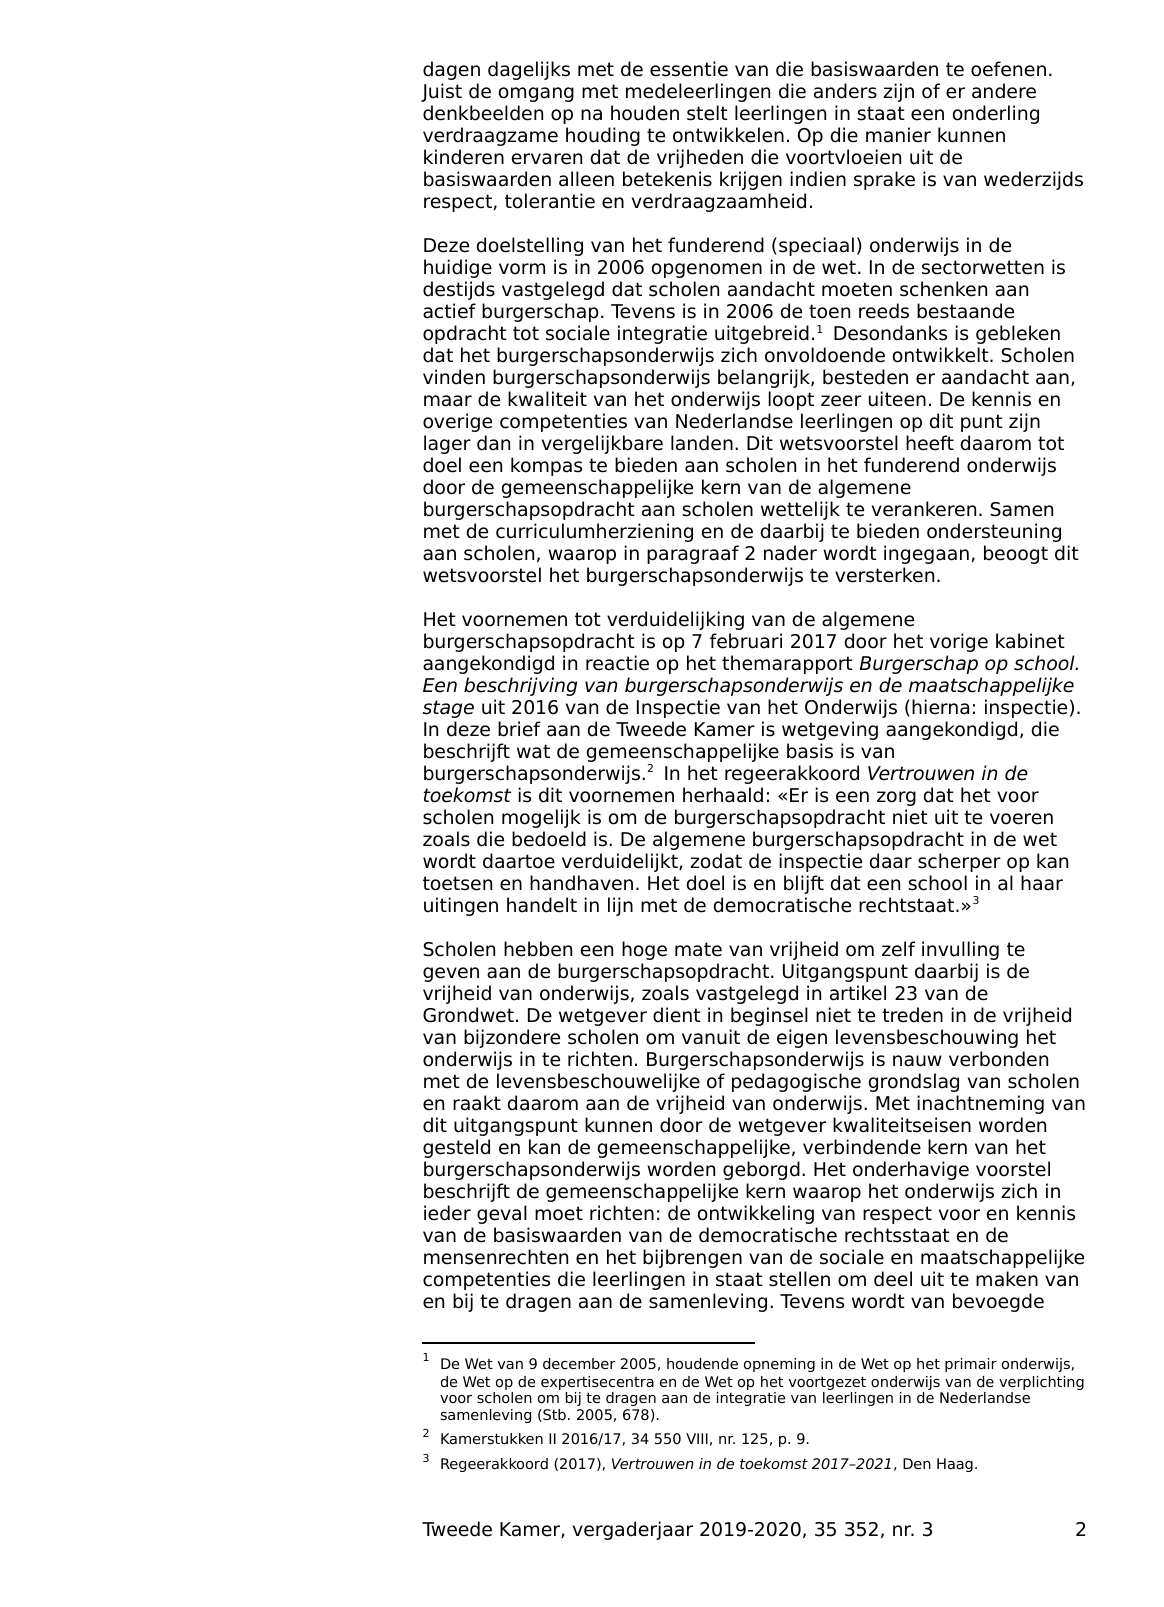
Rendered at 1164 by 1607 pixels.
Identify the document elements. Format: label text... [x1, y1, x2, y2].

text dagen dagelijks met de essentie van die basiswaarden te oefenen. Juist de omgang met medeleerlingen die anders zijn of er andere denkbeelden op na houden stelt leerlingen in staat een onderling verdraagzame houding te ontwikkelen. Op die manier kunnen kinderen ervaren dat de vrijheden die voortvloeien uit de basiswaarden alleen betekenis krijgen indien sprake is van wederzijds respect, tolerantie en verdraagzaamheid. [422, 59, 1087, 213]
text De Wet van 9 december 2005, houdende opneming in de Wet op het primair onderwijs, de Wet op de expertisecentra en de Wet op het voortgezet onderwijs van de verplichting voor scholen om bij te dragen aan de integratie van leerlingen in de Nederlandse samenleving (Stb. 2005, 678). [422, 1352, 1087, 1424]
text Het voornemen tot verduidelijking van de algemene burgerschapsopdracht is op 7 februari 2017 door het vorige kabinet aangekondigd in reactie op het themarapport Burgerschap op school. Een beschrijving van burgerschapsonderwijs en de maatschappelijke stage uit 2016 van de Inspectie van het Onderwijs (hierna: inspectie). In deze brief aan de Tweede Kamer is wetgeving aangekondigd, die beschrijft wat de gemeenschappelijke basis is van burgerschapsonderwijs. In het regeerakkoord Vertrouwen in de toekomst is dit voornemen herhaald: «Er is een zorg dat het voor scholen mogelijk is om de burgerschapsopdracht niet uit te voeren zoals die bedoeld is. De algemene burgerschapsopdracht in de wet wordt daartoe verduidelijkt, zodat de inspectie daar scherper op kan toetsen en handhaven. Het doel is en blijft dat een school in al haar uitingen handelt in lijn met de democratische rechtstaat.» [422, 609, 1087, 917]
text Regeerakkoord (2017), Vertrouwen in de toekomst 2017–2021, Den Haag. [422, 1452, 1087, 1474]
text Deze doelstelling van het funderend (speciaal) onderwijs in de huidige vorm is in 2006 opgenomen in de wet. In de sectorwetten is destijds vastgelegd dat scholen aandacht moeten schenken aan actief burgerschap. Tevens is in 2006 de toen reeds bestaande opdracht tot sociale integratie uitgebreid. Desondanks is gebleken dat het burgerschapsonderwijs zich onvoldoende ontwikkelt. Scholen vinden burgerschapsonderwijs belangrijk, besteden er aandacht aan, maar de kwaliteit van het onderwijs loopt zeer uiteen. De kennis en overige competenties van Nederlandse leerlingen op dit punt zijn lager dan in vergelijkbare landen. Dit wetsvoorstel heeft daarom tot doel een kompas te bieden aan scholen in het funderend onderwijs door de gemeenschappelijke kern van de algemene burgerschapsopdracht aan scholen wettelijk te verankeren. Samen met de curriculumherziening en de daarbij te bieden ondersteuning aan scholen, waarop in paragraaf 2 nader wordt ingegaan, beoogt dit wetsvoorstel het burgerschapsonderwijs te versterken. [422, 235, 1087, 587]
text Kamerstukken II 2016/17, 34 550 VIII, nr. 125, p. 9. [422, 1427, 1087, 1449]
text Scholen hebben een hoge mate van vrijheid om zelf invulling te geven aan de burgerschapsopdracht. Uitgangspunt daarbij is de vrijheid van onderwijs, zoals vastgelegd in artikel 23 van de Grondwet. De wetgever dient in beginsel niet te treden in de vrijheid van bijzondere scholen om vanuit de eigen levensbeschouwing het onderwijs in te richten. Burgerschapsonderwijs is nauw verbonden met de levensbeschouwelijke of pedagogische grondslag van scholen en raakt daarom aan de vrijheid van onderwijs. Met inachtneming van dit uitgangspunt kunnen door de wetgever kwaliteitseisen worden gesteld en kan de gemeenschappelijke, verbindende kern van het burgerschapsonderwijs worden geborgd. Het onderhavige voorstel beschrijft de gemeenschappelijke kern waarop het onderwijs zich in ieder geval moet richten: de ontwikkeling van respect voor en kennis van de basiswaarden van de democratische rechtsstaat en de mensenrechten en het bijbrengen van de sociale en maatschappelijke competenties die leerlingen in staat stellen om deel uit te maken van en bij te dragen aan de samenleving. Tevens wordt van bevoegde [422, 939, 1087, 1312]
